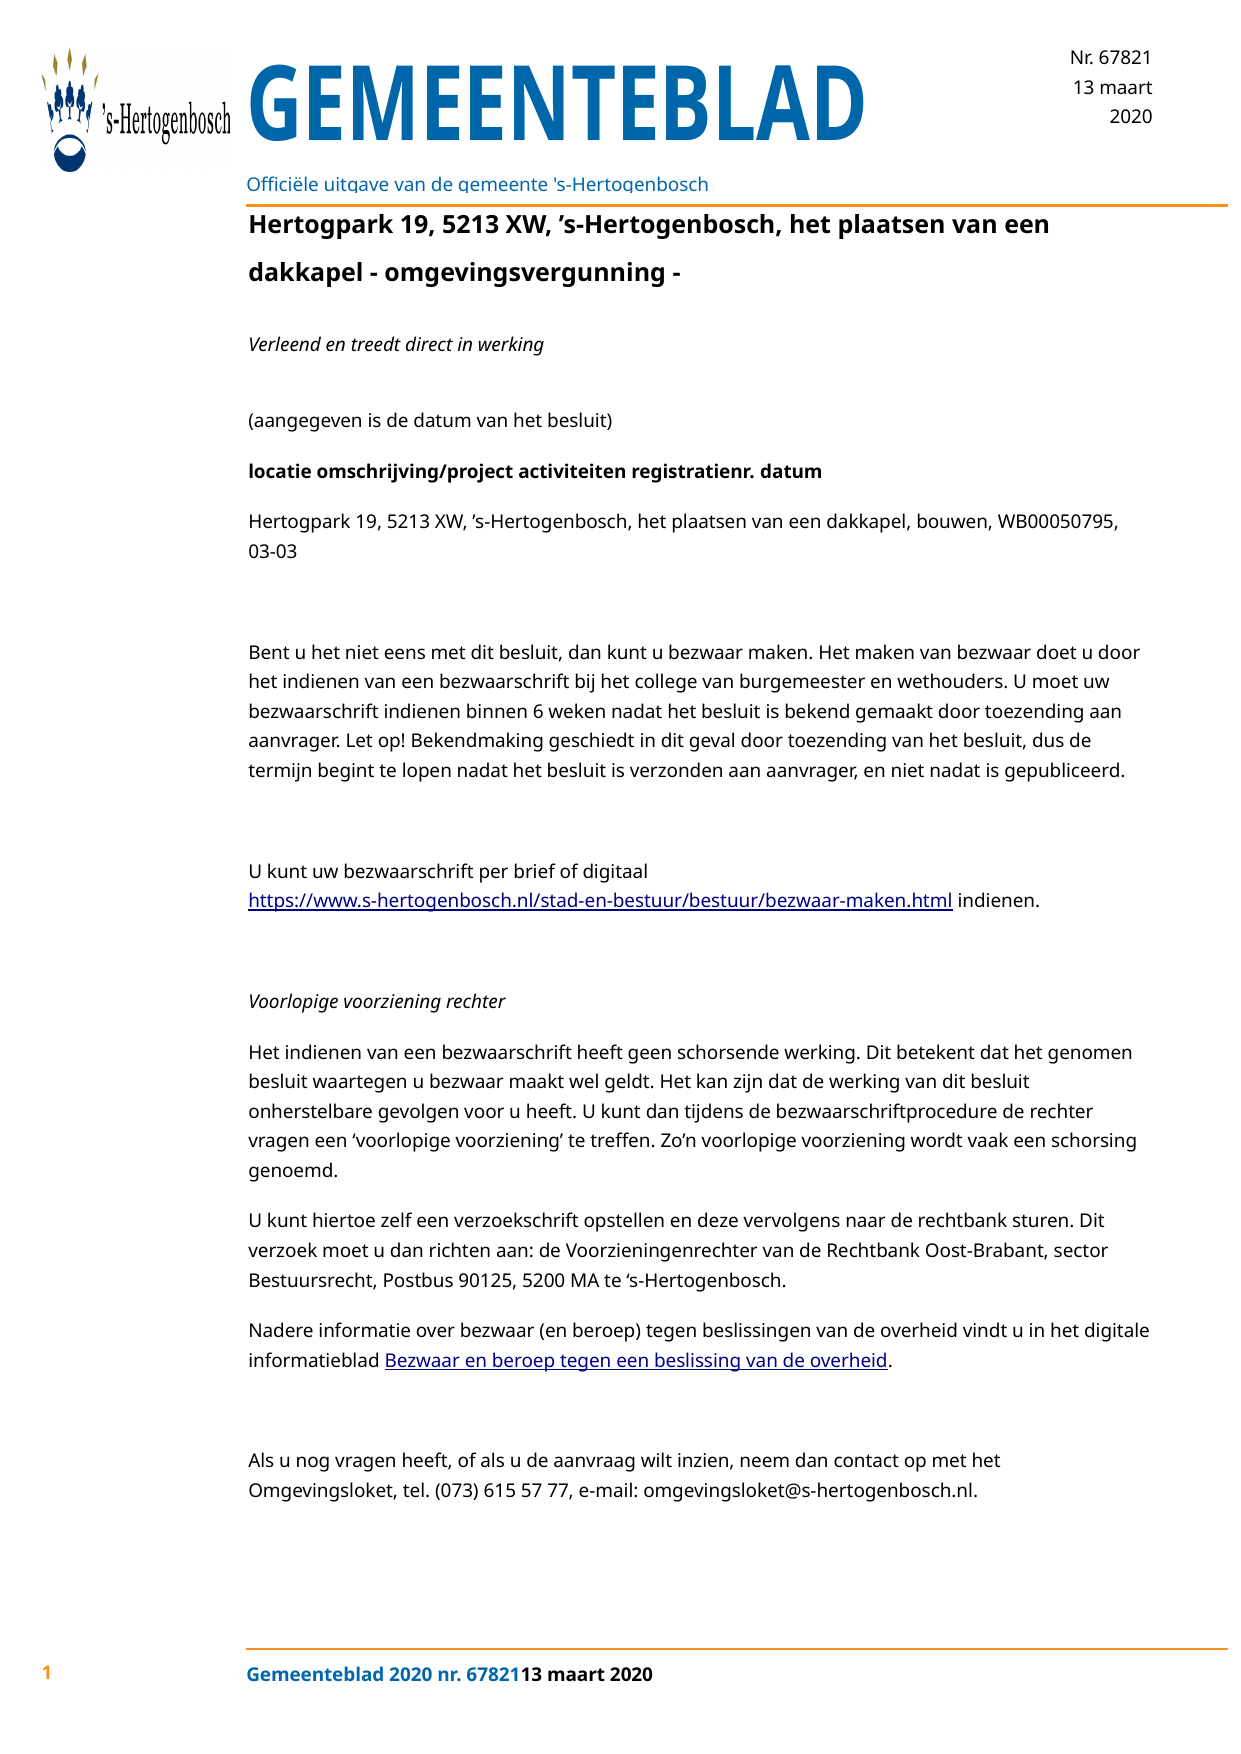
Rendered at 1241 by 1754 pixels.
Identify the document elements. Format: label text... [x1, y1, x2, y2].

text U kunt hiertoe zelf een verzoekschrift opstellen en deze vervolgens naar de rechtbank sturen. Dit verzoek moet u dan richten aan: de Voorzieningenrechter van de Rechtbank Oost-Brabant, sector Bestuursrecht, Postbus 90125, 5200 MA te ‘s-Hertogenbosch. [248, 1208, 1152, 1292]
text Verleend en treedt direct in werking [248, 331, 1152, 357]
text Als u nog vragen heeft, of als u de aanvraag wilt inzien, neem dan contact op met het Omgevingsloket, tel. (073) 615 57 77, e-mail: omgevingsloket@s-hertogenbosch.nl. [248, 1448, 1152, 1503]
text Hertogpark 19, 5213 XW, ’s-Hertogenbosch, het plaatsen van een dakkapel - omgevingsvergunning - [248, 207, 1152, 288]
text Nadere informatie over bezwaar (en beroep) tegen beslissingen van de overheid vindt u in het digitale informatieblad Bezwaar en beroep tegen een beslissing van de overheid. [248, 1317, 1152, 1372]
text Voorlopige voorziening rechter [248, 988, 1152, 1014]
text U kunt uw bezwaarschrift per brief of digitaal https://www.s-hertogenbosch.nl/stad-en-bestuur/bestuur/bezwaar-maken.html indienen. [248, 858, 1152, 913]
text locatie omschrijving/project activiteiten registratienr. datum [248, 458, 1152, 484]
text Bent u het niet eens met dit besluit, dan kunt u bezwaar maken. Het maken van bezwaar doet u door het indienen van een bezwaarschrift bij het college van burgemeester en wethouders. U moet uw bezwaarschrift indienen binnen 6 weken nadat het besluit is bekend gemaakt door toezending aan aanvrager. Let op! Bekendmaking geschiedt in dit geval door toezending van het besluit, dus de termijn begint te lopen nadat het besluit is verzonden aan aanvrager, en niet nadat is gepubliceerd. [248, 639, 1152, 783]
text (aangegeven is de datum van het besluit) [248, 408, 1152, 433]
text Hertogpark 19, 5213 XW, ’s-Hertogenbosch, het plaatsen van een dakkapel, bouwen, WB00050795, 03-03 [248, 508, 1152, 564]
picture [41, 47, 231, 172]
text Het indienen van een bezwaarschrift heeft geen schorsende werking. Dit betekent dat het genomen besluit waartegen u bezwaar maakt wel geldt. Het kan zijn dat de werking van dit besluit onherstelbare gevolgen voor u heeft. U kunt dan tijdens de bezwaarschriftprocedure de rechter vragen een ‘voorlopige voorziening’ te treffen. Zo’n voorlopige voorziening wordt vaak een schorsing genoemd. [248, 1039, 1152, 1183]
